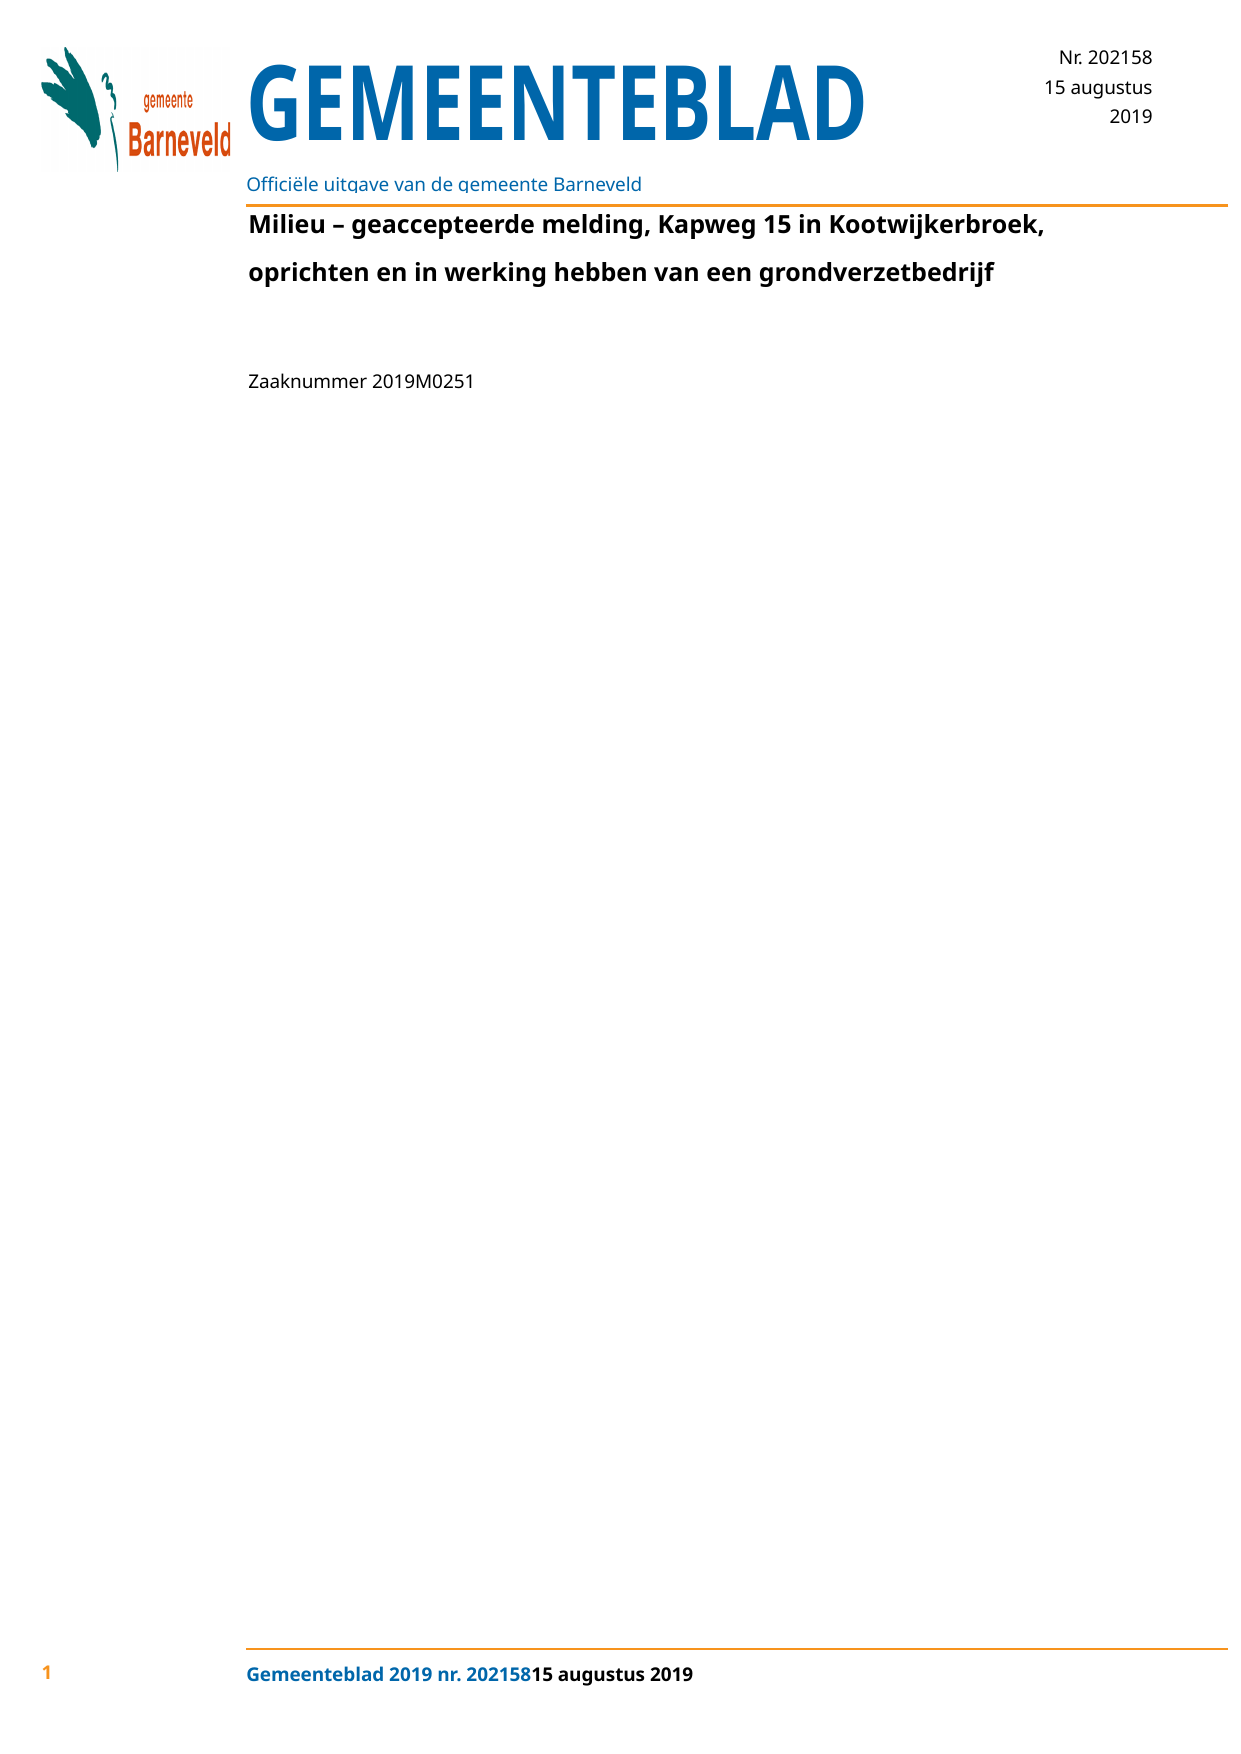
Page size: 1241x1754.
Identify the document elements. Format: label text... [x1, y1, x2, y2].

picture [41, 47, 231, 172]
text Zaaknummer 2019M0251 [248, 368, 1152, 394]
text Milieu – geaccepteerde melding, Kapweg 15 in Kootwijkerbroek, oprichten en in werking hebben van een grondverzetbedrijf [248, 207, 1152, 288]
